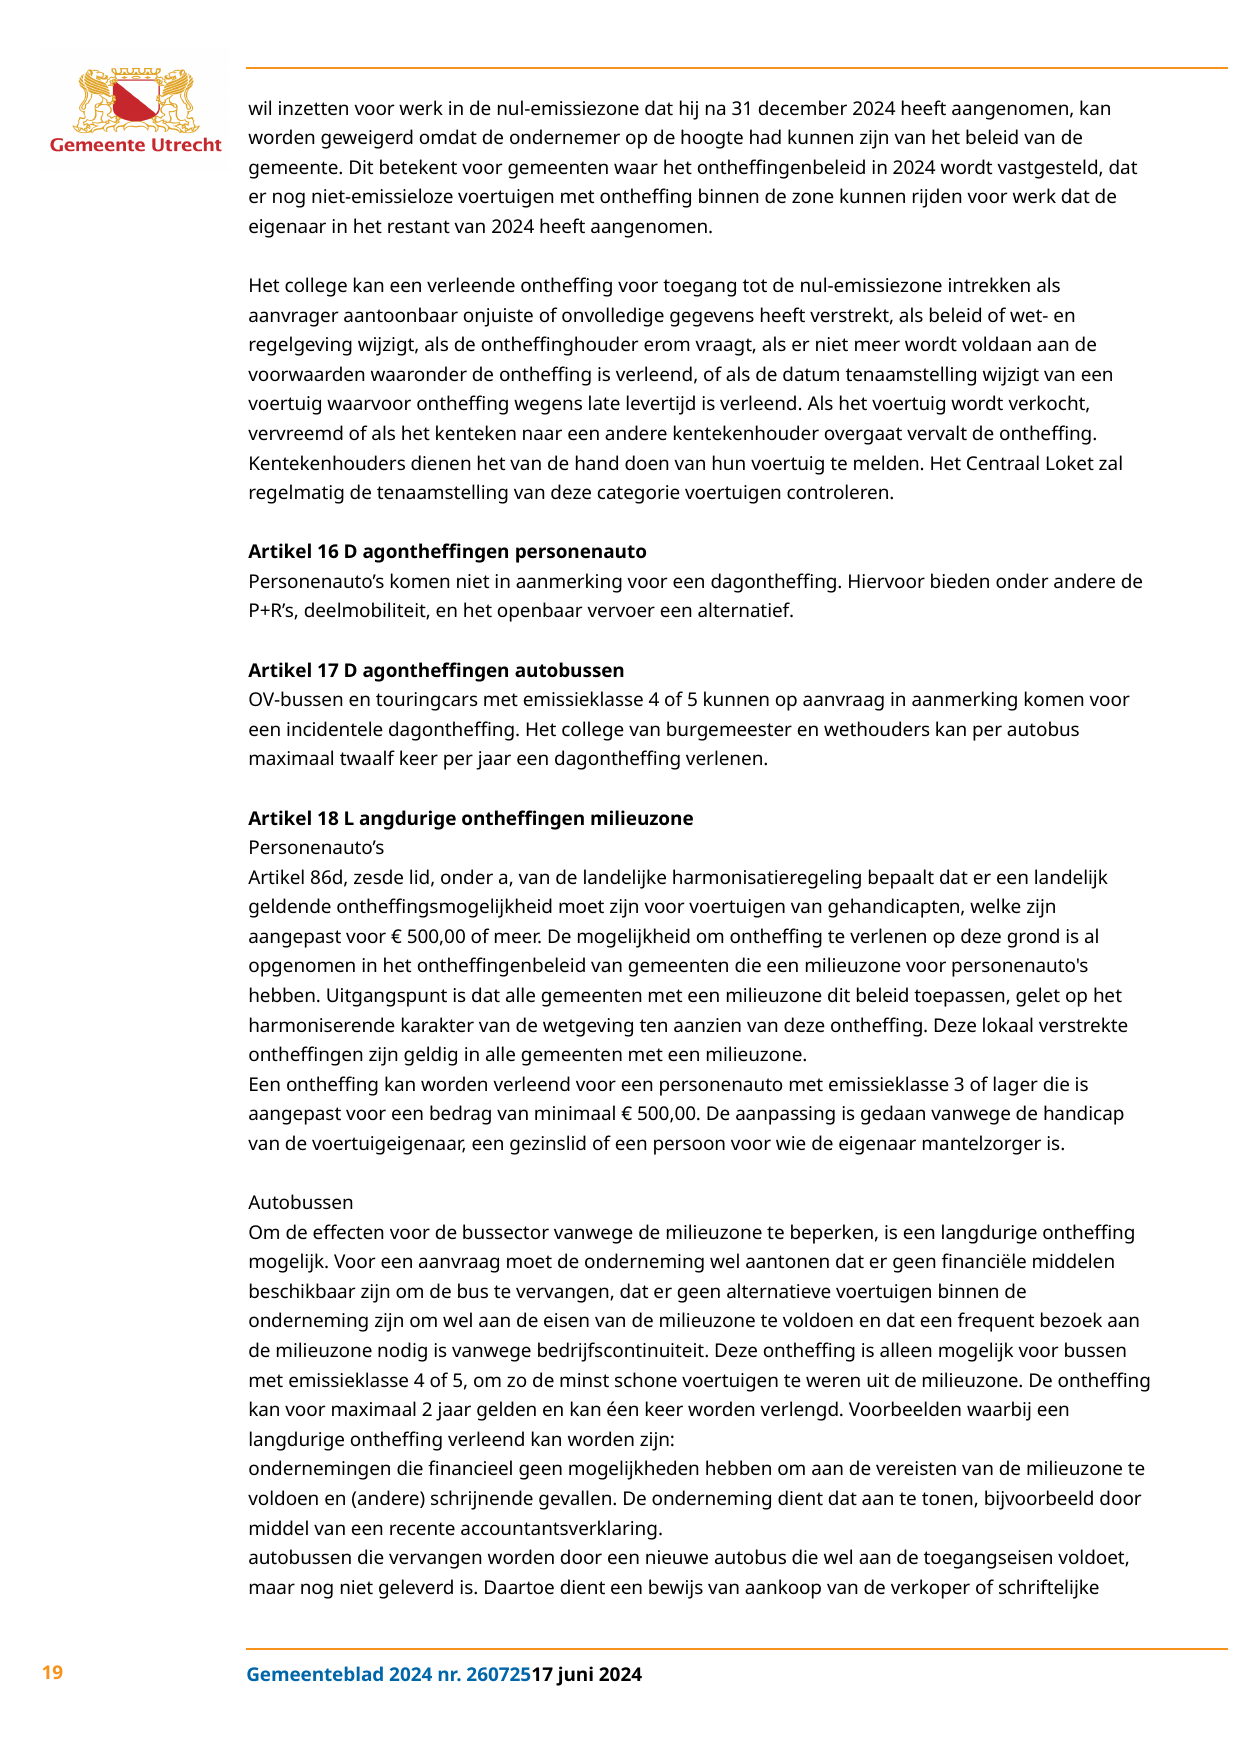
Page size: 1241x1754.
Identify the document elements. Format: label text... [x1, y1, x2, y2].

text Artikel 16 D agontheffingen personenauto [248, 538, 1152, 564]
text ondernemingen die financieel geen mogelijkheden hebben om aan de vereisten van de milieuzone te voldoen en (andere) schrijnende gevallen. De onderneming dient dat aan te tonen, bijvoorbeeld door middel van een recente accountantsverklaring. [248, 1456, 1152, 1541]
text Een ontheffing kan worden verleend voor een personenauto met emissieklasse 3 of lager die is aangepast voor een bedrag van minimaal € 500,00. De aanpassing is gedaan vanwege de handicap van de voertuigeigenaar, een gezinslid of een persoon voor wie de eigenaar mantelzorger is. [248, 1071, 1152, 1156]
text Kentekenhouders dienen het van de hand doen van hun voertuig te melden. Het Centraal Loket zal regelmatig de tenaamstelling van deze categorie voertuigen controleren. [248, 450, 1152, 505]
text Het college kan een verleende ontheffing voor toegang tot de nul-emissiezone intrekken als aanvrager aantoonbaar onjuiste of onvolledige gegevens heeft verstrekt, als beleid of wet- en regelgeving wijzigt, als de ontheffinghouder erom vraagt, als er niet meer wordt voldaan aan de voorwaarden waaronder de ontheffing is verleend, of als de datum tenaamstelling wijzigt van een voertuig waarvoor ontheffing wegens late levertijd is verleend. Als het voertuig wordt verkocht, vervreemd of als het kenteken naar een andere kentekenhouder overgaat vervalt de ontheffing. [248, 272, 1152, 446]
text wil inzetten voor werk in de nul-emissiezone dat hij na 31 december 2024 heeft aangenomen, kan worden geweigerd omdat de ondernemer op de hoogte had kunnen zijn van het beleid van de gemeente. Dit betekent voor gemeenten waar het ontheffingenbeleid in 2024 wordt vastgesteld, dat er nog niet-emissieloze voertuigen met ontheffing binnen de zone kunnen rijden voor werk dat de eigenaar in het restant van 2024 heeft aangenomen. [248, 95, 1152, 239]
text autobussen die vervangen worden door een nieuwe autobus die wel aan de toegangseisen voldoet, maar nog niet geleverd is. Daartoe dient een bewijs van aankoop van de verkoper of schriftelijke [248, 1544, 1152, 1600]
text Personenauto’s komen niet in aanmerking voor een dagontheffing. Hiervoor bieden onder andere de P+R’s, deelmobiliteit, en het openbaar vervoer een alternatief. [248, 568, 1152, 623]
text Om de effecten voor de bussector vanwege de milieuzone te beperken, is een langdurige ontheffing mogelijk. Voor een aanvraag moet de onderneming wel aantonen dat er geen financiële middelen beschikbaar zijn om de bus te vervangen, dat er geen alternatieve voertuigen binnen de onderneming zijn om wel aan de eisen van de milieuzone te voldoen en dat een frequent bezoek aan de milieuzone nodig is vanwege bedrijfscontinuiteit. Deze ontheffing is alleen mogelijk voor bussen met emissieklasse 4 of 5, om zo de minst schone voertuigen te weren uit de milieuzone. De ontheffing kan voor maximaal 2 jaar gelden en kan éen keer worden verlengd. Voorbeelden waarbij een langdurige ontheffing verleend kan worden zijn: [248, 1219, 1152, 1452]
text Autobussen [248, 1189, 1152, 1215]
picture [41, 47, 231, 172]
text Artikel 18 L angdurige ontheffingen milieuzone [248, 805, 1152, 831]
text Personenauto’s [248, 834, 1152, 860]
text Artikel 86d, zesde lid, onder a, van de landelijke harmonisatieregeling bepaalt dat er een landelijk geldende ontheffingsmogelijkheid moet zijn voor voertuigen van gehandicapten, welke zijn aangepast voor € 500,00 of meer. De mogelijkheid om ontheffing te verlenen op deze grond is al opgenomen in het ontheffingenbeleid van gemeenten die een milieuzone voor personenauto's hebben. Uitgangspunt is dat alle gemeenten met een milieuzone dit beleid toepassen, gelet op het harmoniserende karakter van de wetgeving ten aanzien van deze ontheffing. Deze lokaal verstrekte ontheffingen zijn geldig in alle gemeenten met een milieuzone. [248, 864, 1152, 1067]
text OV-bussen en touringcars met emissieklasse 4 of 5 kunnen op aanvraag in aanmerking komen voor een incidentele dagontheffing. Het college van burgemeester en wethouders kan per autobus maximaal twaalf keer per jaar een dagontheffing verlenen. [248, 686, 1152, 771]
text Artikel 17 D agontheffingen autobussen [248, 657, 1152, 683]
